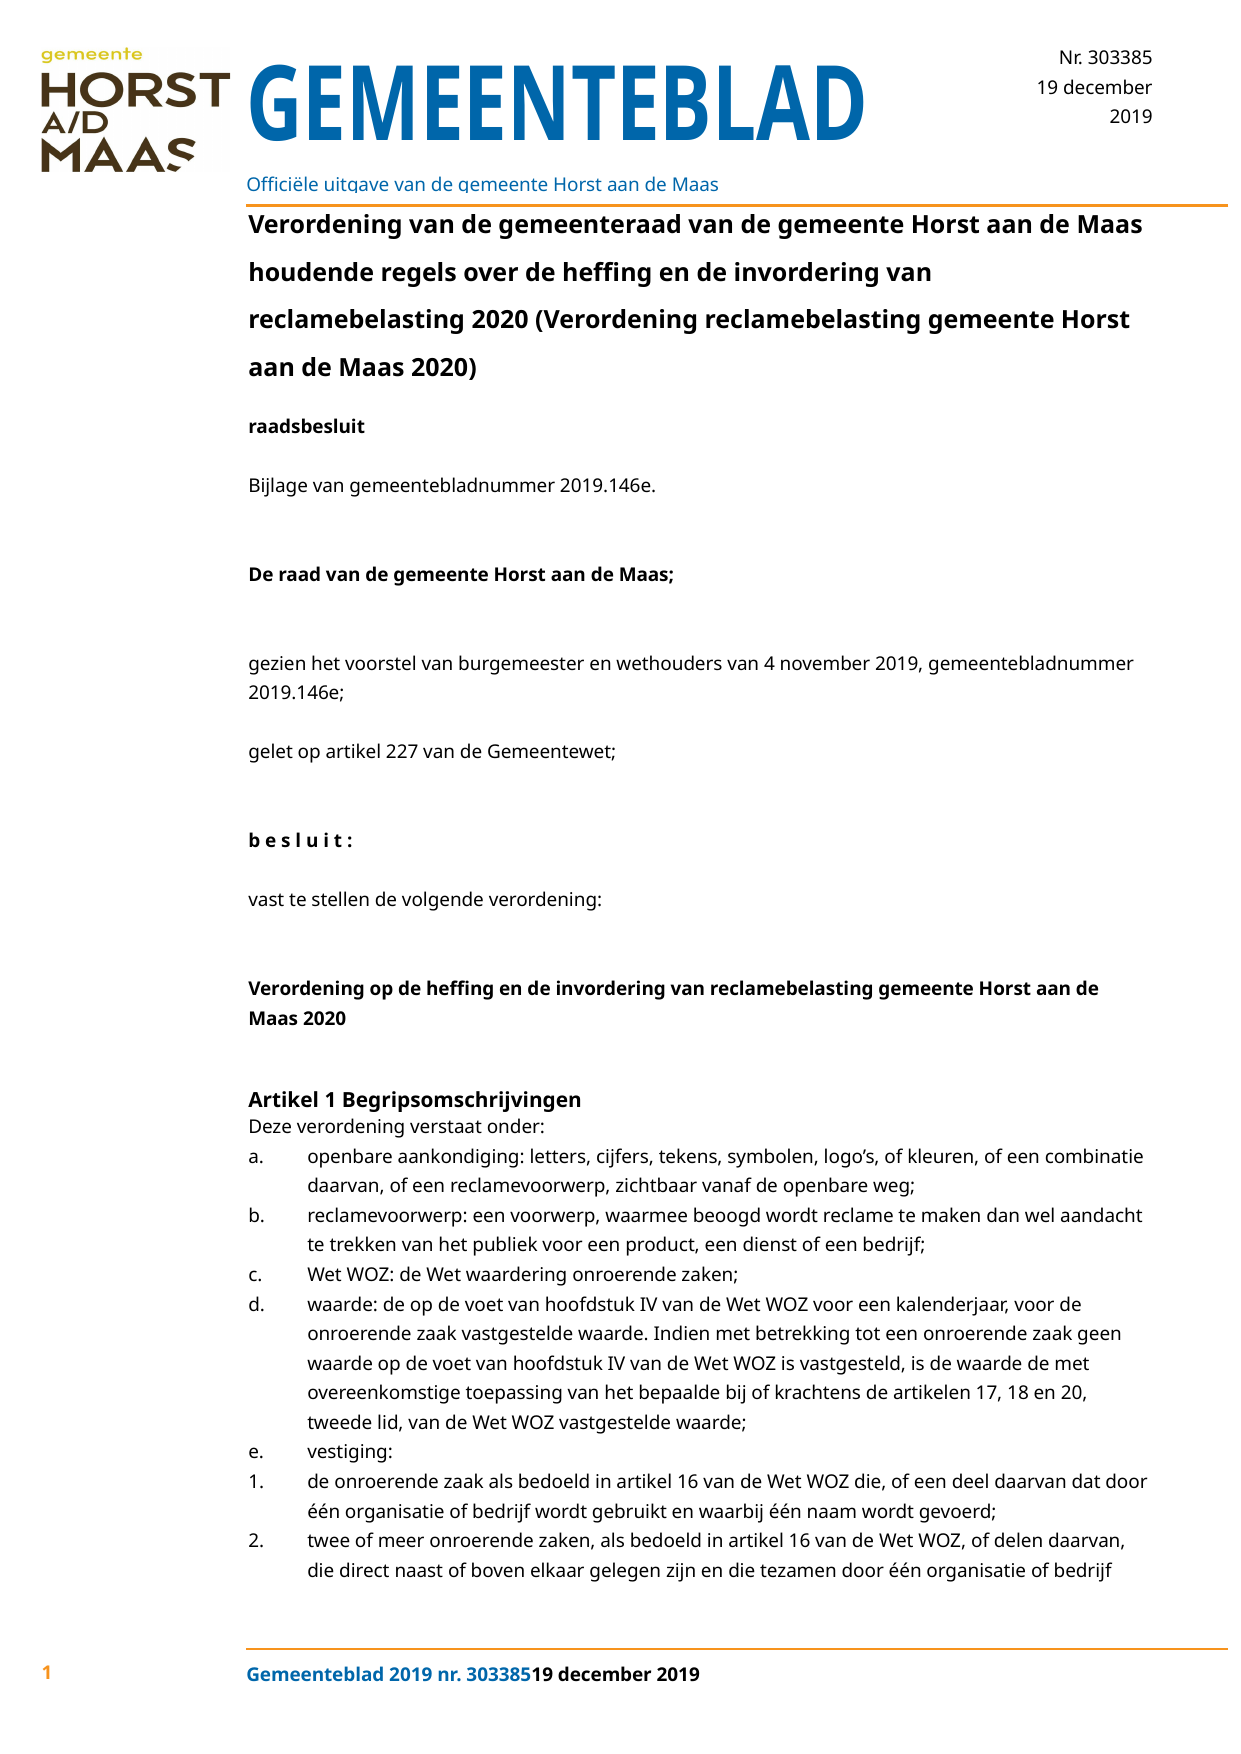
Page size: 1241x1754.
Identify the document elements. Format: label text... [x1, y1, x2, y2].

text Deze verordening verstaat onder: [248, 1113, 1152, 1139]
text raadsbesluit [248, 413, 1152, 439]
text vast te stellen de volgende verordening: [248, 886, 1152, 912]
text Verordening op de heffing en de invordering van reclamebelasting gemeente Horst aan de Maas 2020 [248, 975, 1152, 1031]
text gezien het voorstel van burgemeester en wethouders van 4 november 2019, gemeentebladnummer 2019.146e; [248, 650, 1152, 705]
text De raad van de gemeente Horst aan de Maas; [248, 561, 1152, 587]
list de onroerende zaak als bedoeld in artikel 16 van de Wet WOZ die, of een deel daarvan dat door één organisatie of bedrijf wordt gebruikt en waarbij één naam wordt gevoerd; [248, 1468, 1152, 1523]
text b e s l u i t : [248, 827, 1152, 853]
list openbare aankondiging: letters, cijfers, tekens, symbolen, logo’s, of kleuren, of een combinatie daarvan, of een reclamevoorwerp, zichtbaar vanaf de openbare weg; [248, 1143, 1152, 1198]
text Artikel 1 Begripsomschrijvingen [248, 1085, 1152, 1113]
list Wet WOZ: de Wet waardering onroerende zaken; [248, 1261, 1152, 1287]
text Bijlage van gemeentebladnummer 2019.146e. [248, 472, 1152, 498]
list reclamevoorwerp: een voorwerp, waarmee beoogd wordt reclame te maken dan wel aandacht te trekken van het publiek voor een product, een dienst of een bedrijf; [248, 1202, 1152, 1257]
list vestiging: [248, 1439, 1152, 1464]
list waarde: de op de voet van hoofdstuk IV van de Wet WOZ voor een kalenderjaar, voor de onroerende zaak vastgestelde waarde. Indien met betrekking tot een onroerende zaak geen waarde op de voet van hoofdstuk IV van de Wet WOZ is vastgesteld, is de waarde de met overeenkomstige toepassing van het bepaalde bij of krachtens de artikelen 17, 18 en 20, tweede lid, van de Wet WOZ vastgestelde waarde; [248, 1291, 1152, 1435]
list twee of meer onroerende zaken, als bedoeld in artikel 16 van de Wet WOZ, of delen daarvan, die direct naast of boven elkaar gelegen zijn en die tezamen door één organisatie of bedrijf [248, 1527, 1152, 1583]
picture [41, 47, 231, 172]
text gelet op artikel 227 van de Gemeentewet; [248, 738, 1152, 764]
text Verordening van de gemeenteraad van de gemeente Horst aan de Maas houdende regels over de heffing en de invordering van reclamebelasting 2020 (Verordening reclamebelasting gemeente Horst aan de Maas 2020) [248, 207, 1152, 384]
